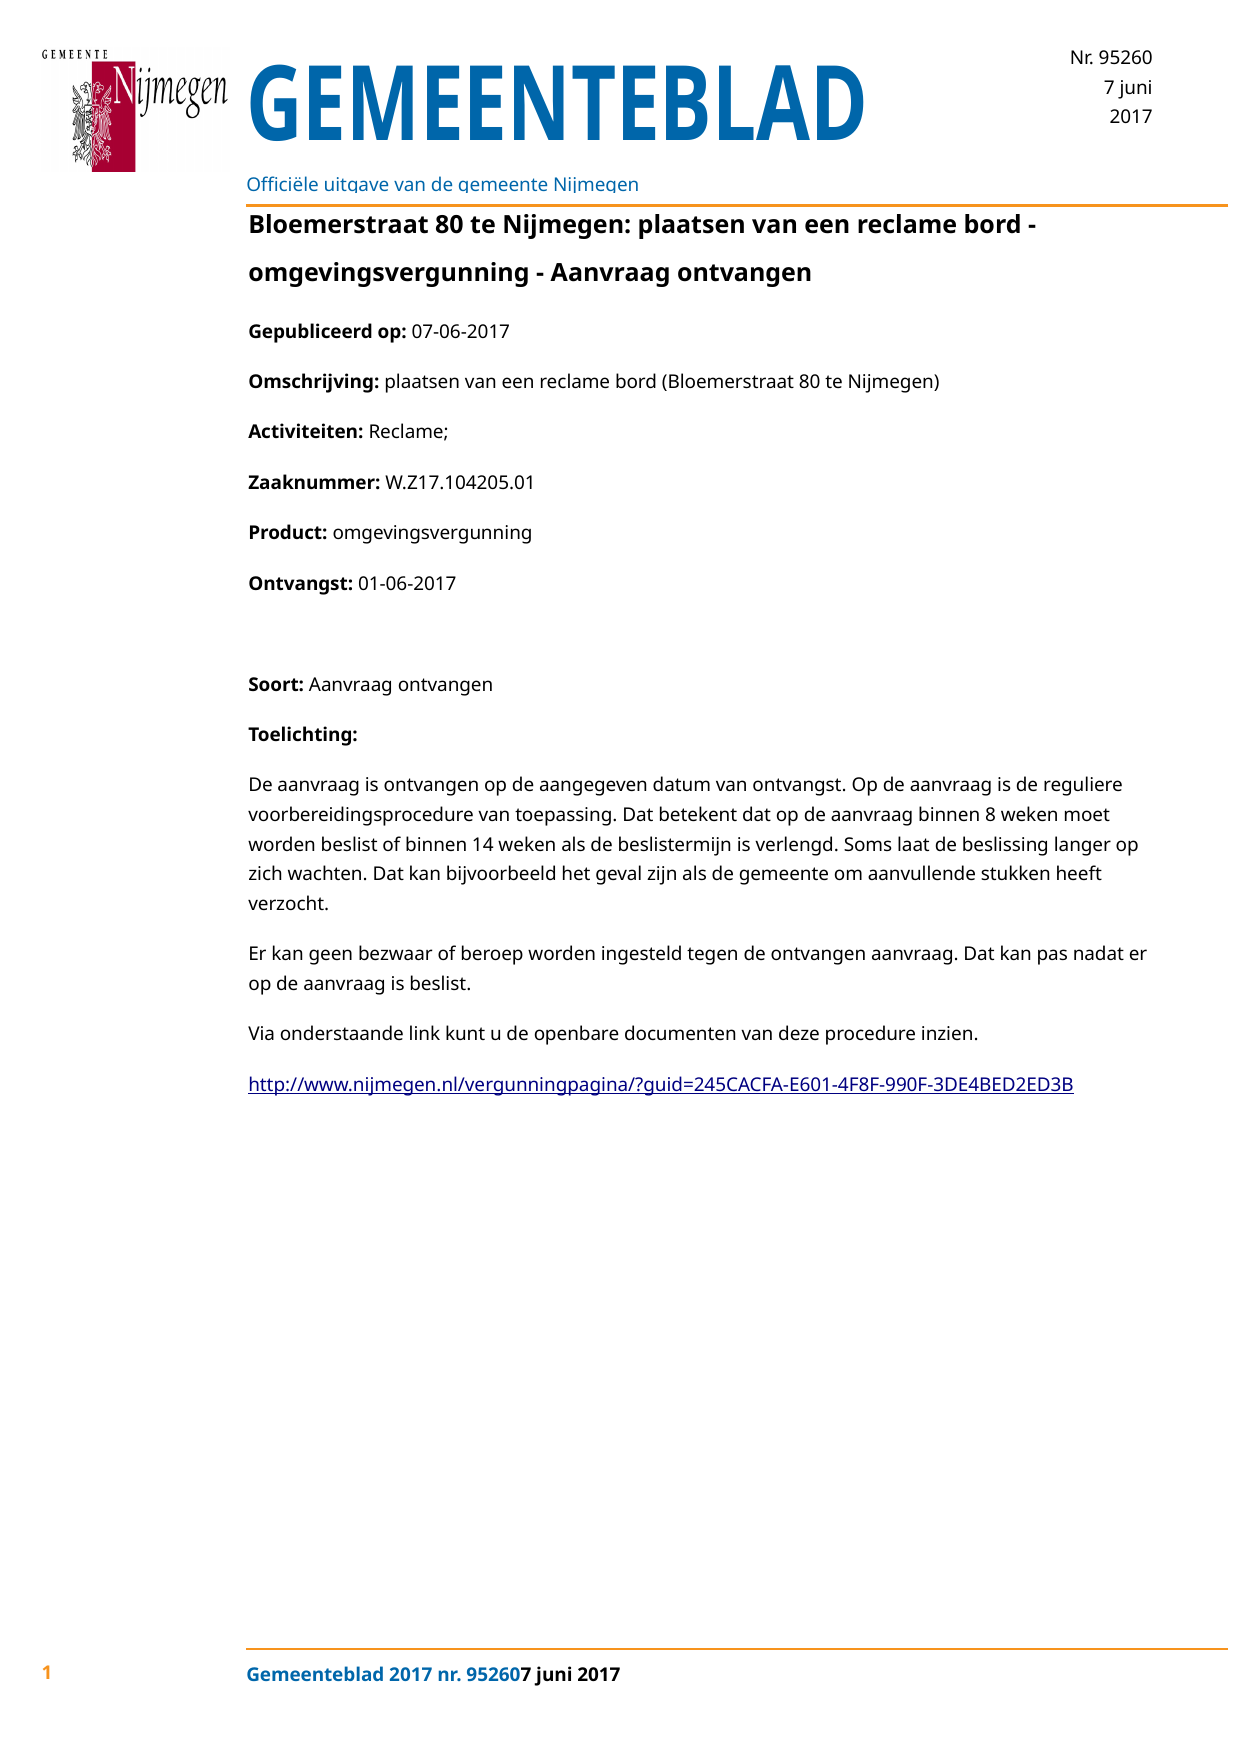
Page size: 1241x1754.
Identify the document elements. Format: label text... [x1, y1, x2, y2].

text Ontvangst: 01-06-2017 [248, 570, 1152, 596]
text Activiteiten: Reclame; [248, 419, 1152, 444]
text Omschrijving: plaatsen van een reclame bord (Bloemerstraat 80 te Nijmegen) [248, 368, 1152, 394]
text Via onderstaande link kunt u de openbare documenten van deze procedure inzien. [248, 1020, 1152, 1046]
text Bloemerstraat 80 te Nijmegen: plaatsen van een reclame bord - omgevingsvergunning - Aanvraag ontvangen [248, 207, 1152, 288]
text Er kan geen bezwaar of beroep worden ingesteld tegen de ontvangen aanvraag. Dat kan pas nadat er op de aanvraag is beslist. [248, 940, 1152, 996]
text http://www.nijmegen.nl/vergunningpagina/?guid=245CACFA-E601-4F8F-990F-3DE4BED2ED3B [248, 1071, 1152, 1097]
text Toelichting: [248, 721, 1152, 747]
text Soort: Aanvraag ontvangen [248, 671, 1152, 697]
text De aanvraag is ontvangen op de aangegeven datum van ontvangst. Op de aanvraag is de reguliere voorbereidingsprocedure van toepassing. Dat betekent dat op de aanvraag binnen 8 weken moet worden beslist of binnen 14 weken als de beslistermijn is verlengd. Soms laat de beslissing langer op zich wachten. Dat kan bijvoorbeeld het geval zijn als de gemeente om aanvullende stukken heeft verzocht. [248, 772, 1152, 916]
text Gepubliceerd op: 07-06-2017 [248, 318, 1152, 344]
picture [41, 47, 231, 172]
text Zaaknummer: W.Z17.104205.01 [248, 469, 1152, 495]
text Product: omgevingsvergunning [248, 519, 1152, 545]
